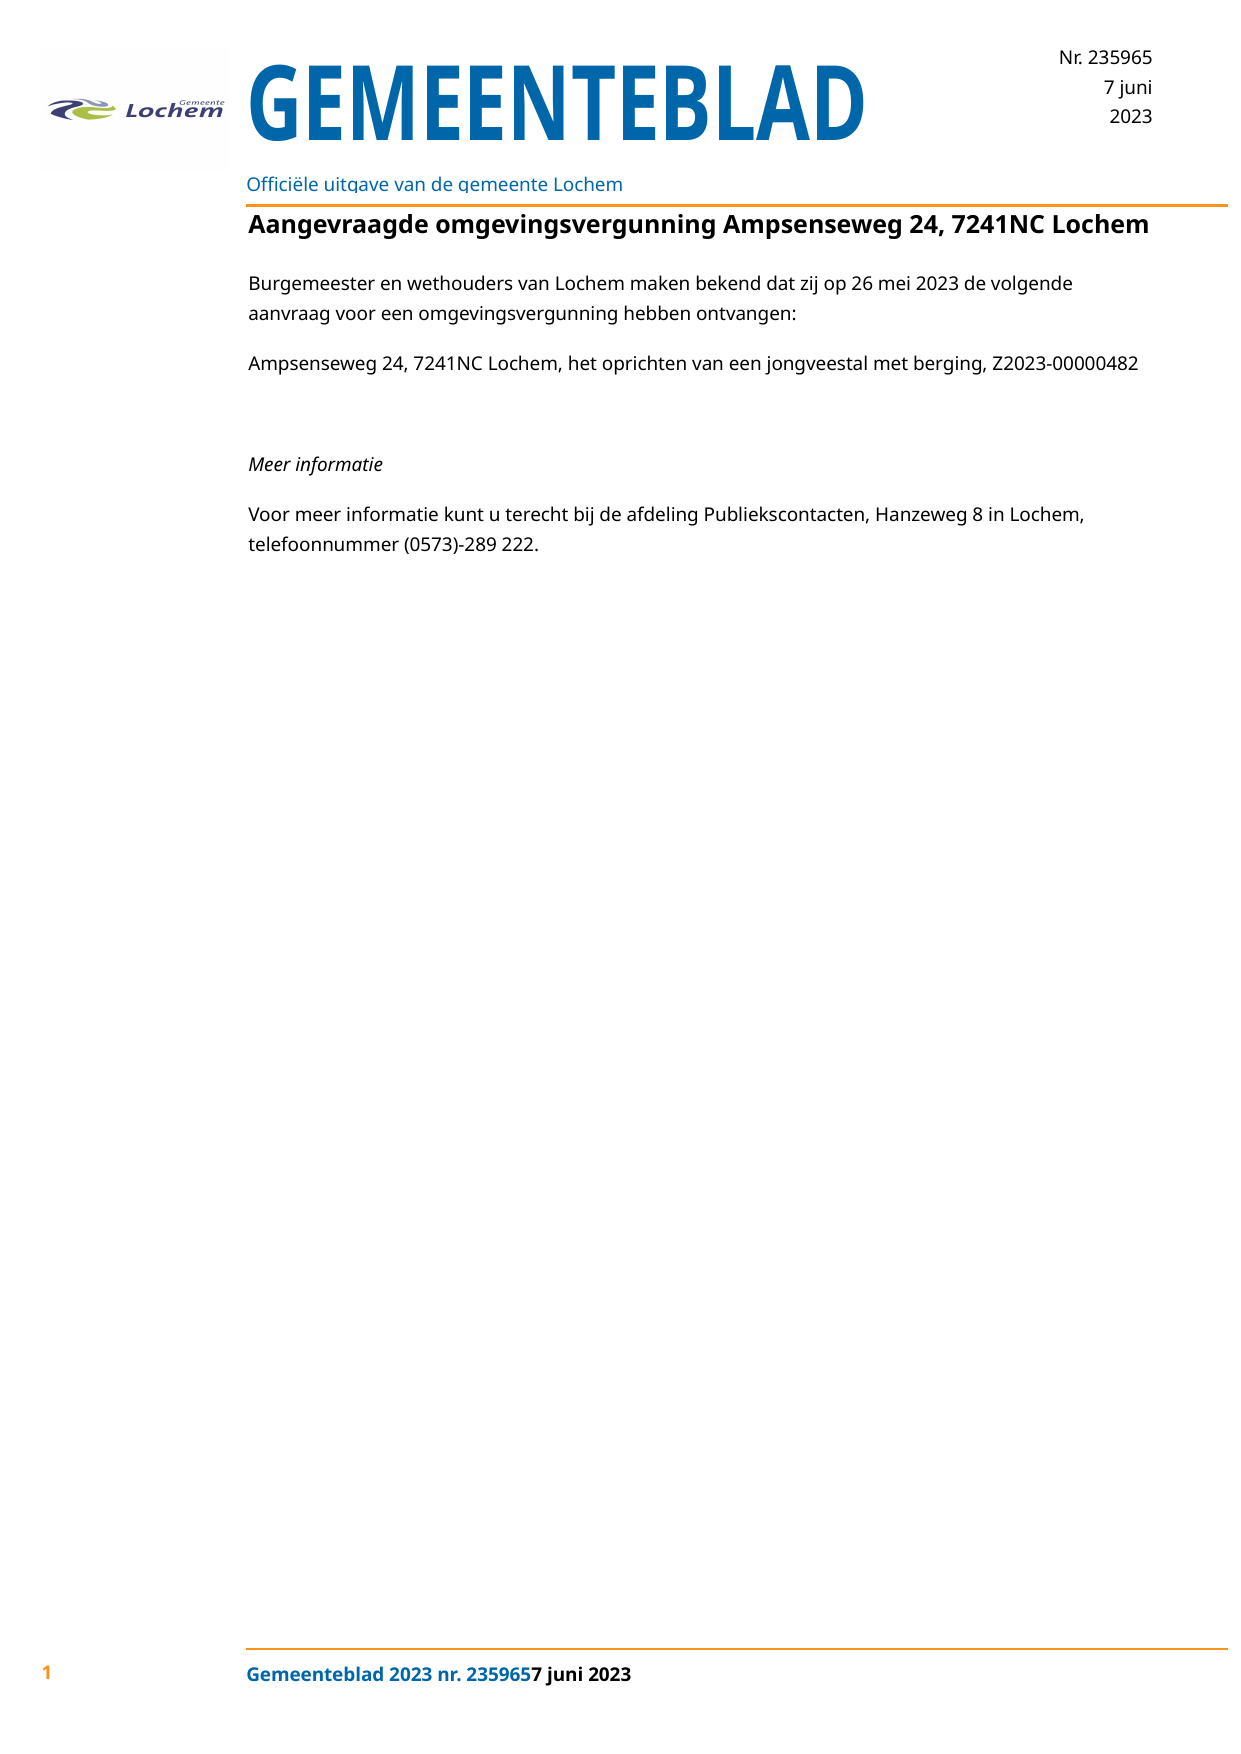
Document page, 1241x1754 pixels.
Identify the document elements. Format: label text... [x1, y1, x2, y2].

picture [41, 47, 231, 172]
text Aangevraagde omgevingsvergunning Ampsenseweg 24, 7241NC Lochem [248, 207, 1152, 241]
text Ampsenseweg 24, 7241NC Lochem, het oprichten van een jongveestal met berging, Z2023-00000482 [248, 350, 1152, 376]
text Burgemeester en wethouders van Lochem maken bekend dat zij op 26 mei 2023 de volgende aanvraag voor een omgevingsvergunning hebben ontvangen: [248, 270, 1152, 326]
text Voor meer informatie kunt u terecht bij de afdeling Publiekscontacten, Hanzeweg 8 in Lochem, telefoonnummer (0573)-289 222. [248, 502, 1152, 557]
text Meer informatie [248, 451, 1152, 477]
